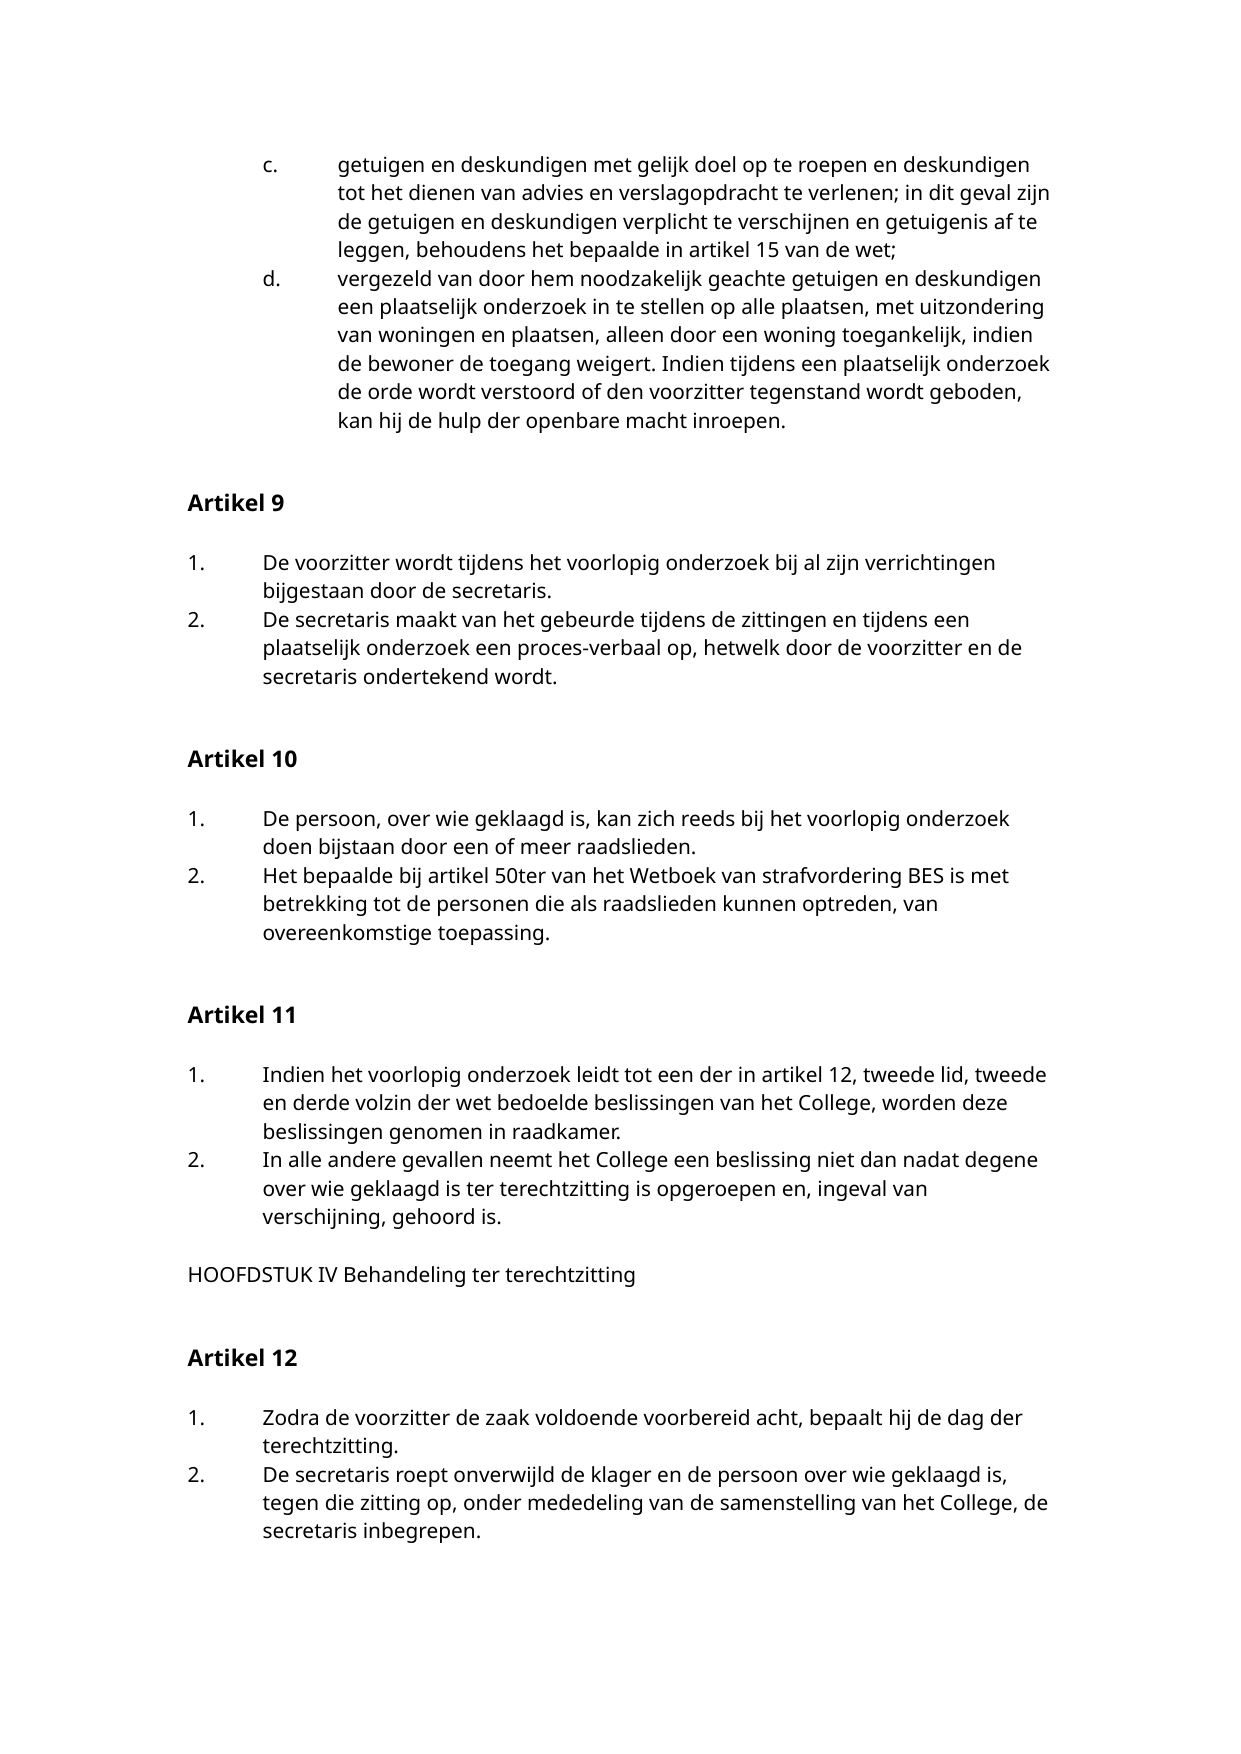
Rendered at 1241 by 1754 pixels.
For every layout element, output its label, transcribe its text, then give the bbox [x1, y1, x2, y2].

list De voorzitter wordt tijdens het voorlopig onderzoek bij al zijn verrichtingen bijgestaan door de secretaris. [187, 548, 1053, 605]
list De secretaris roept onverwijld de klager en de persoon over wie geklaagd is, tegen die zitting op, onder mededeling van de samenstelling van het College, de secretaris inbegrepen. [187, 1460, 1053, 1545]
list getuigen en deskundigen met gelijk doel op te roepen en deskundigen tot het dienen van advies en verslagopdracht te verlenen; in dit geval zijn de getuigen en deskundigen verplicht te verschijnen en getuigenis af te leggen, behoudens het bepaalde in artikel 15 van de wet; [262, 150, 1053, 264]
list De persoon, over wie geklaagd is, kan zich reeds bij het voorlopig onderzoek doen bijstaan door een of meer raadslieden. [187, 804, 1053, 861]
list Zodra de voorzitter de zaak voldoende voorbereid acht, bepaalt hij de dag der terechtzitting. [187, 1403, 1053, 1460]
subtitle HOOFDSTUK IV Behandeling ter terechtzitting [187, 1261, 1053, 1289]
subtitle Artikel 10 [187, 743, 1053, 774]
list De secretaris maakt van het gebeurde tijdens de zittingen en tijdens een plaatselijk onderzoek een proces-verbaal op, hetwelk door de voorzitter en de secretaris ondertekend wordt. [187, 605, 1053, 690]
subtitle Artikel 11 [187, 999, 1053, 1030]
subtitle Artikel 12 [187, 1342, 1053, 1373]
list Indien het voorlopig onderzoek leidt tot een der in artikel 12, tweede lid, tweede en derde volzin der wet bedoelde beslissingen van het College, worden deze beslissingen genomen in raadkamer. [187, 1060, 1053, 1145]
list In alle andere gevallen neemt het College een beslissing niet dan nadat degene over wie geklaagd is ter terechtzitting is opgeroepen en, ingeval van verschijning, gehoord is. [187, 1145, 1053, 1231]
list vergezeld van door hem noodzakelijk geachte getuigen en deskundigen een plaatselijk onderzoek in te stellen op alle plaatsen, met uitzondering van woningen en plaatsen, alleen door een woning toegankelijk, indien de bewoner de toegang weigert. Indien tijdens een plaatselijk onderzoek de orde wordt verstoord of den voorzitter tegenstand wordt geboden, kan hij de hulp der openbare macht inroepen. [262, 264, 1053, 434]
subtitle Artikel 9 [187, 487, 1053, 518]
list Het bepaalde bij artikel 50ter van het Wetboek van strafvordering BES is met betrekking tot de personen die als raadslieden kunnen optreden, van overeenkomstige toepassing. [187, 861, 1053, 946]
